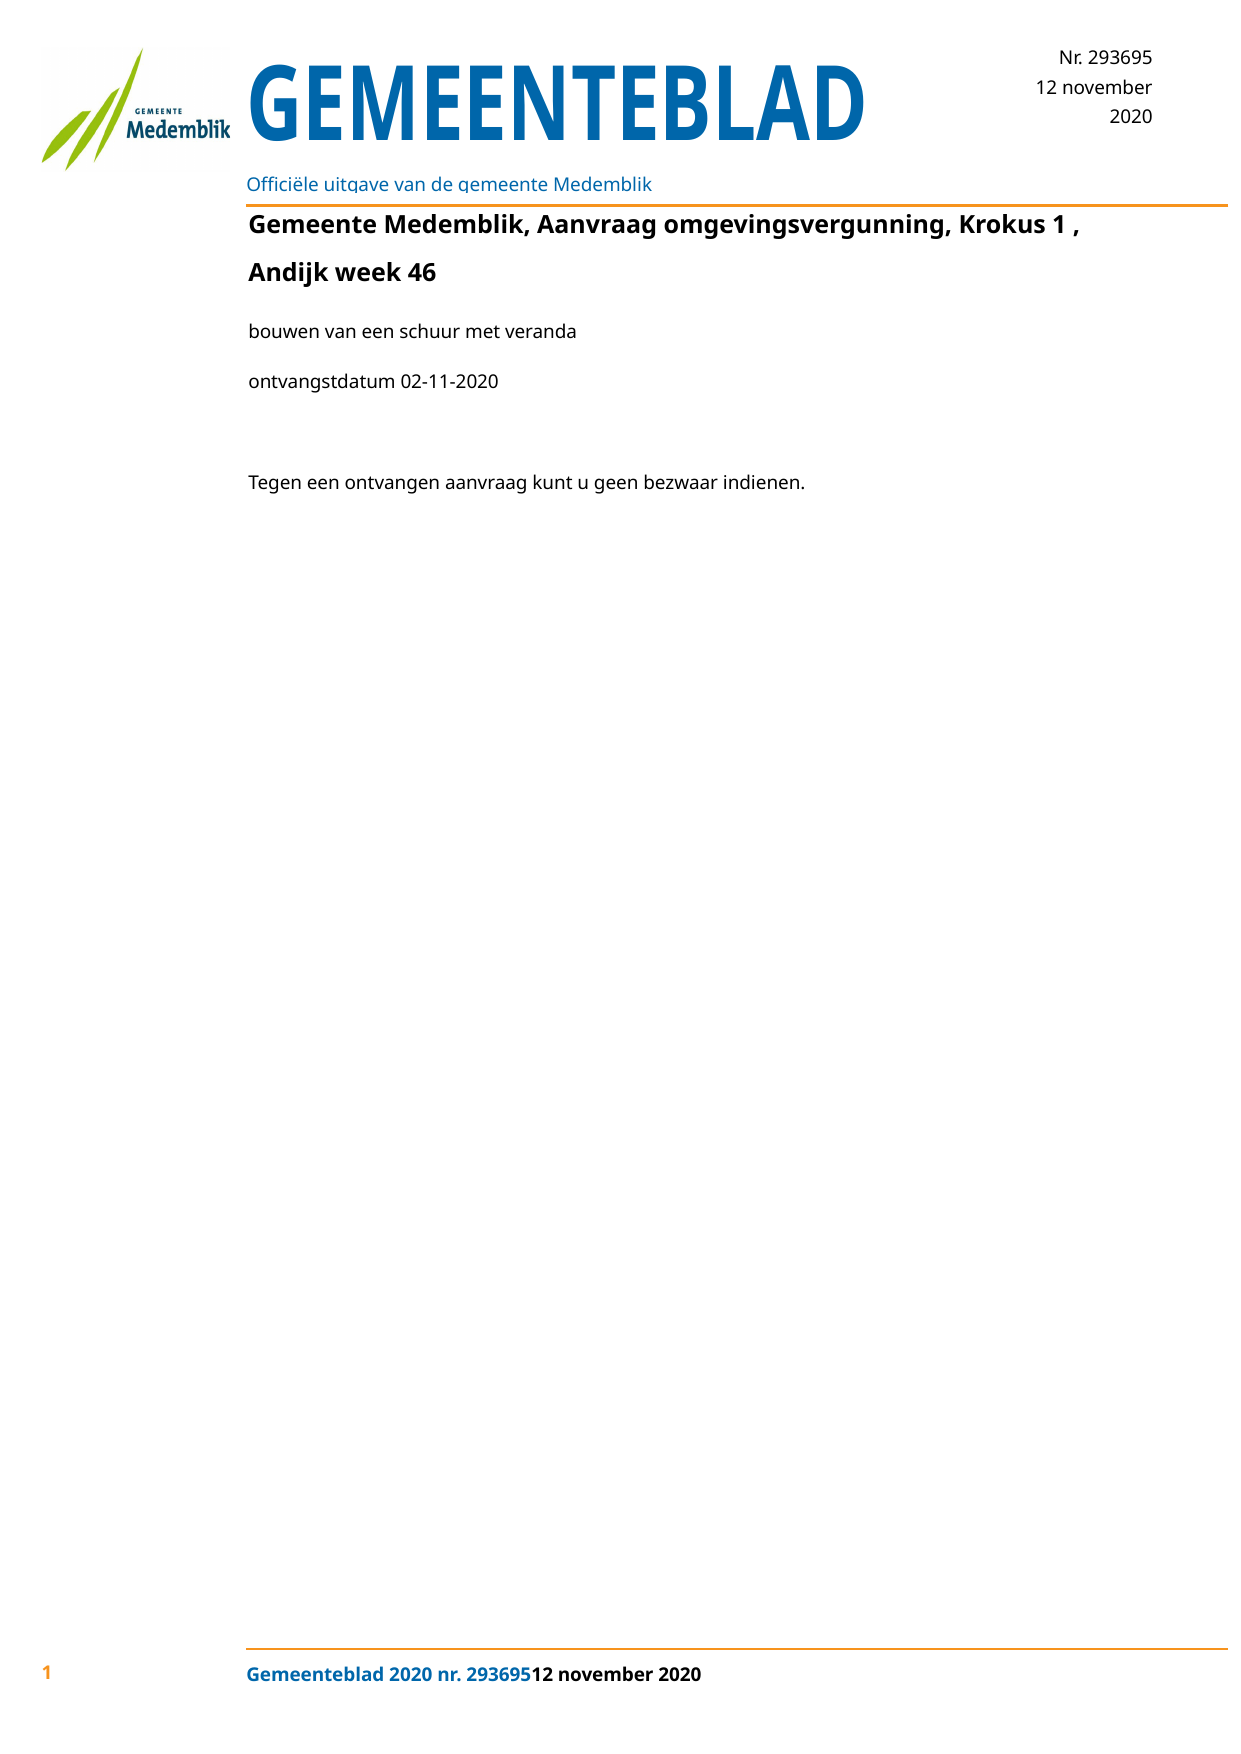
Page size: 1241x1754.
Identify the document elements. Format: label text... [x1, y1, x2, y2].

text bouwen van een schuur met veranda [248, 318, 1152, 344]
text ontvangstdatum 02-11-2020 [248, 368, 1152, 394]
text Tegen een ontvangen aanvraag kunt u geen bezwaar indienen. [248, 469, 1152, 495]
text Gemeente Medemblik, Aanvraag omgevingsvergunning, Krokus 1 , Andijk week 46 [248, 207, 1152, 288]
picture [41, 47, 231, 172]
